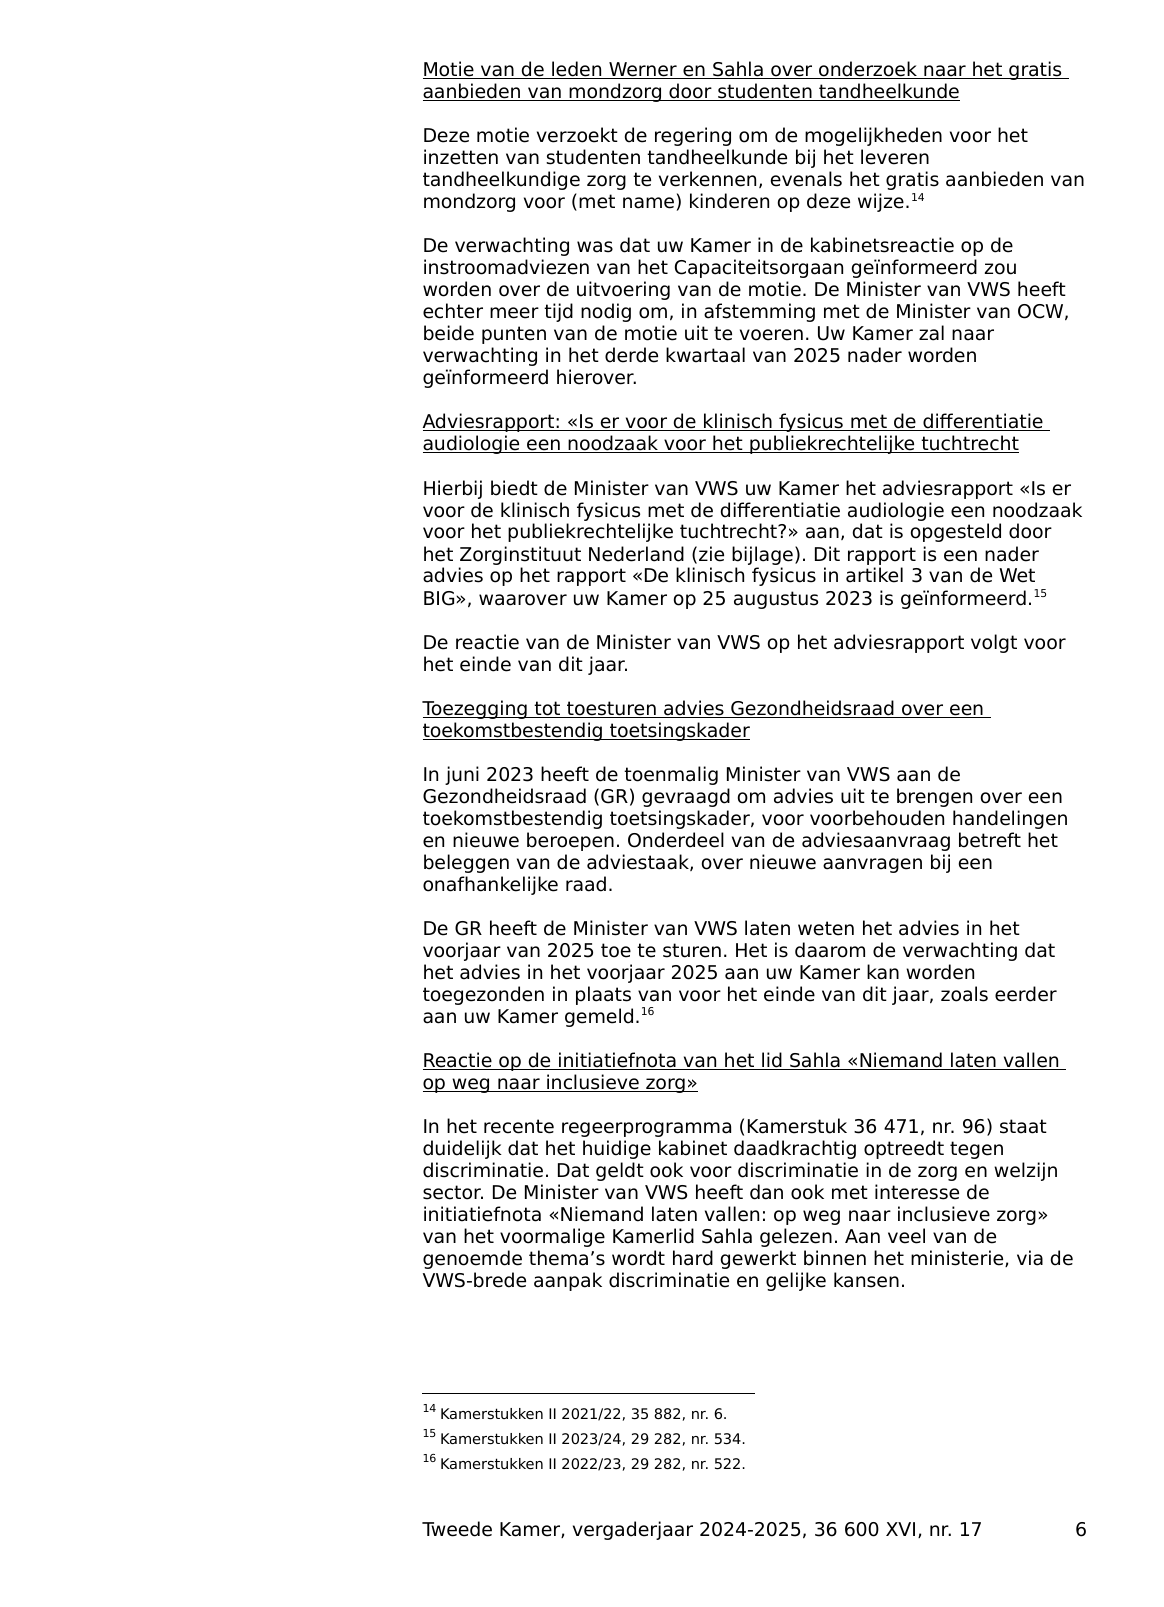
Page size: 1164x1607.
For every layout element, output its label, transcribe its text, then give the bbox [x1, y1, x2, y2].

subtitle Motie van de leden Werner en Sahla over onderzoek naar het gratis aanbieden van mondzorg door studenten tandheelkunde [422, 59, 1087, 103]
subtitle Reactie op de initiatiefnota van het lid Sahla «Niemand laten vallen op weg naar inclusieve zorg» [422, 1050, 1087, 1094]
text De GR heeft de Minister van VWS laten weten het advies in het voorjaar van 2025 toe te sturen. Het is daarom de verwachting dat het advies in het voorjaar 2025 aan uw Kamer kan worden toegezonden in plaats van voor het einde van dit jaar, zoals eerder aan uw Kamer gemeld. [422, 918, 1087, 1028]
subtitle Adviesrapport: «Is er voor de klinisch fysicus met de differentiatie audiologie een noodzaak voor het publiekrechtelijke tuchtrecht [422, 411, 1087, 455]
text Deze motie verzoekt de regering om de mogelijkheden voor het inzetten van studenten tandheelkunde bij het leveren tandheelkundige zorg te verkennen, evenals het gratis aanbieden van mondzorg voor (met name) kinderen op deze wijze. [422, 125, 1087, 213]
text Hierbij biedt de Minister van VWS uw Kamer het adviesrapport «Is er voor de klinisch fysicus met de differentiatie audiologie een noodzaak voor het publiekrechtelijke tuchtrecht?» aan, dat is opgesteld door het Zorginstituut Nederland (zie bijlage). Dit rapport is een nader advies op het rapport «De klinisch fysicus in artikel 3 van de Wet BIG», waarover uw Kamer op 25 augustus 2023 is geïnformeerd. [422, 477, 1087, 609]
subtitle Toezegging tot toesturen advies Gezondheidsraad over een toekomstbestendig toetsingskader [422, 698, 1087, 742]
text In juni 2023 heeft de toenmalig Minister van VWS aan de Gezondheidsraad (GR) gevraagd om advies uit te brengen over een toekomstbestendig toetsingskader, voor voorbehouden handelingen en nieuwe beroepen. Onderdeel van de adviesaanvraag betreft het beleggen van de adviestaak, over nieuwe aanvragen bij een onafhankelijke raad. [422, 764, 1087, 896]
text De reactie van de Minister van VWS op het adviesrapport volgt voor het einde van dit jaar. [422, 632, 1087, 676]
text In het recente regeerprogramma (Kamerstuk 36 471, nr. 96) staat duidelijk dat het huidige kabinet daadkrachtig optreedt tegen discriminatie. Dat geldt ook voor discriminatie in de zorg en welzijn sector. De Minister van VWS heeft dan ook met interesse de initiatiefnota «Niemand laten vallen: op weg naar inclusieve zorg» van het voormalige Kamerlid Sahla gelezen. Aan veel van de genoemde thema’s wordt hard gewerkt binnen het ministerie, via de VWS-brede aanpak discriminatie en gelijke kansen. [422, 1116, 1087, 1292]
text Kamerstukken II 2022/23, 29 282, nr. 522. [422, 1452, 1087, 1474]
text Kamerstukken II 2023/24, 29 282, nr. 534. [422, 1427, 1087, 1449]
text De verwachting was dat uw Kamer in de kabinetsreactie op de instroomadviezen van het Capaciteitsorgaan geïnformeerd zou worden over de uitvoering van de motie. De Minister van VWS heeft echter meer tijd nodig om, in afstemming met de Minister van OCW, beide punten van de motie uit te voeren. Uw Kamer zal naar verwachting in het derde kwartaal van 2025 nader worden geïnformeerd hierover. [422, 235, 1087, 389]
text Kamerstukken II 2021/22, 35 882, nr. 6. [422, 1402, 1087, 1424]
